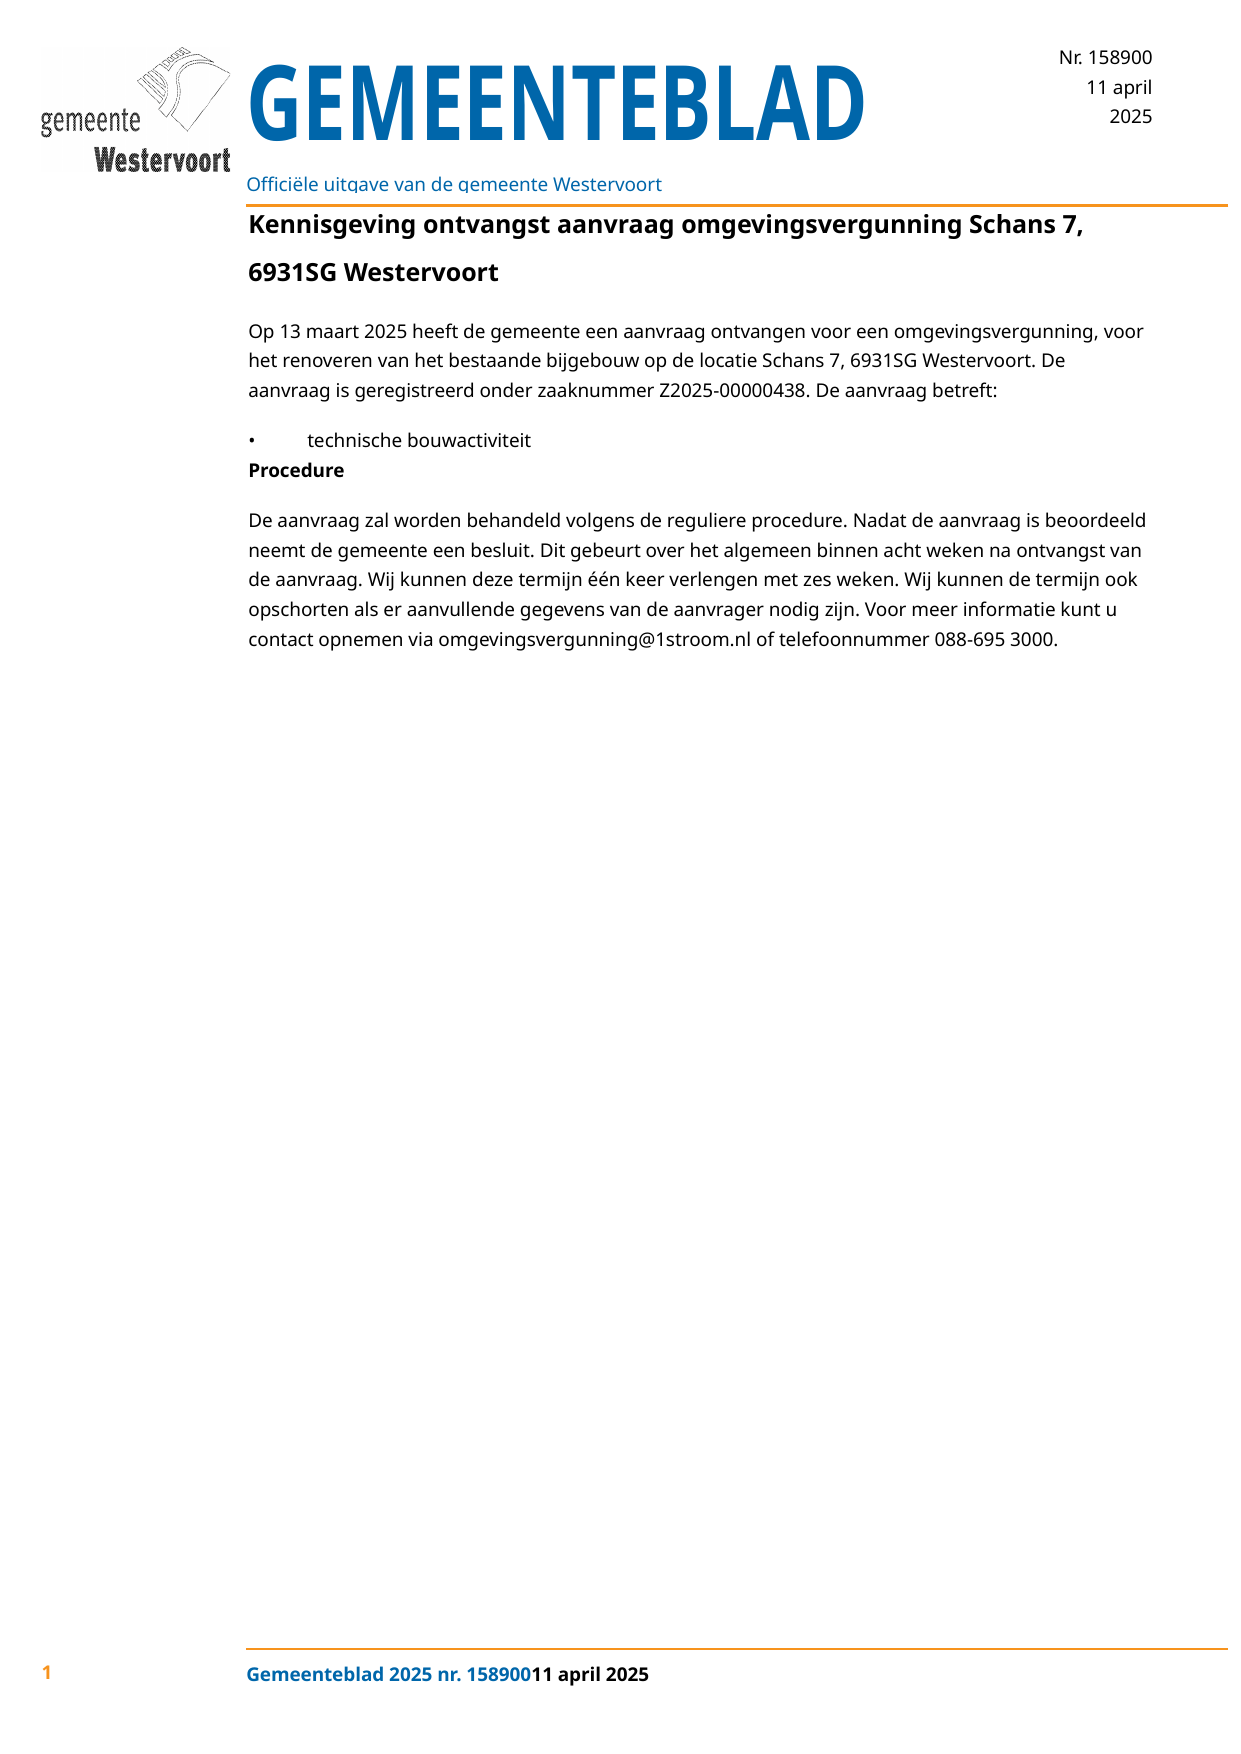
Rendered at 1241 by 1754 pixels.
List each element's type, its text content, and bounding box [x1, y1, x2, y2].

picture [41, 47, 231, 172]
text Op 13 maart 2025 heeft de gemeente een aanvraag ontvangen voor een omgevingsvergunning, voor het renoveren van het bestaande bijgebouw op de locatie Schans 7, 6931SG Westervoort. De aanvraag is geregistreerd onder zaaknummer Z2025-00000438. De aanvraag betreft: [248, 318, 1152, 403]
text Procedure [248, 457, 1152, 483]
list technische bouwactiviteit [248, 427, 1152, 453]
text Kennisgeving ontvangst aanvraag omgevingsvergunning Schans 7, 6931SG Westervoort [248, 207, 1152, 288]
text De aanvraag zal worden behandeld volgens de reguliere procedure. Nadat de aanvraag is beoordeeld neemt de gemeente een besluit. Dit gebeurt over het algemeen binnen acht weken na ontvangst van de aanvraag. Wij kunnen deze termijn één keer verlengen met zes weken. Wij kunnen de termijn ook opschorten als er aanvullende gegevens van de aanvrager nodig zijn. Voor meer informatie kunt u contact opnemen via omgevingsvergunning@1stroom.nl of telefoonnummer 088-695 3000. [248, 507, 1152, 652]
